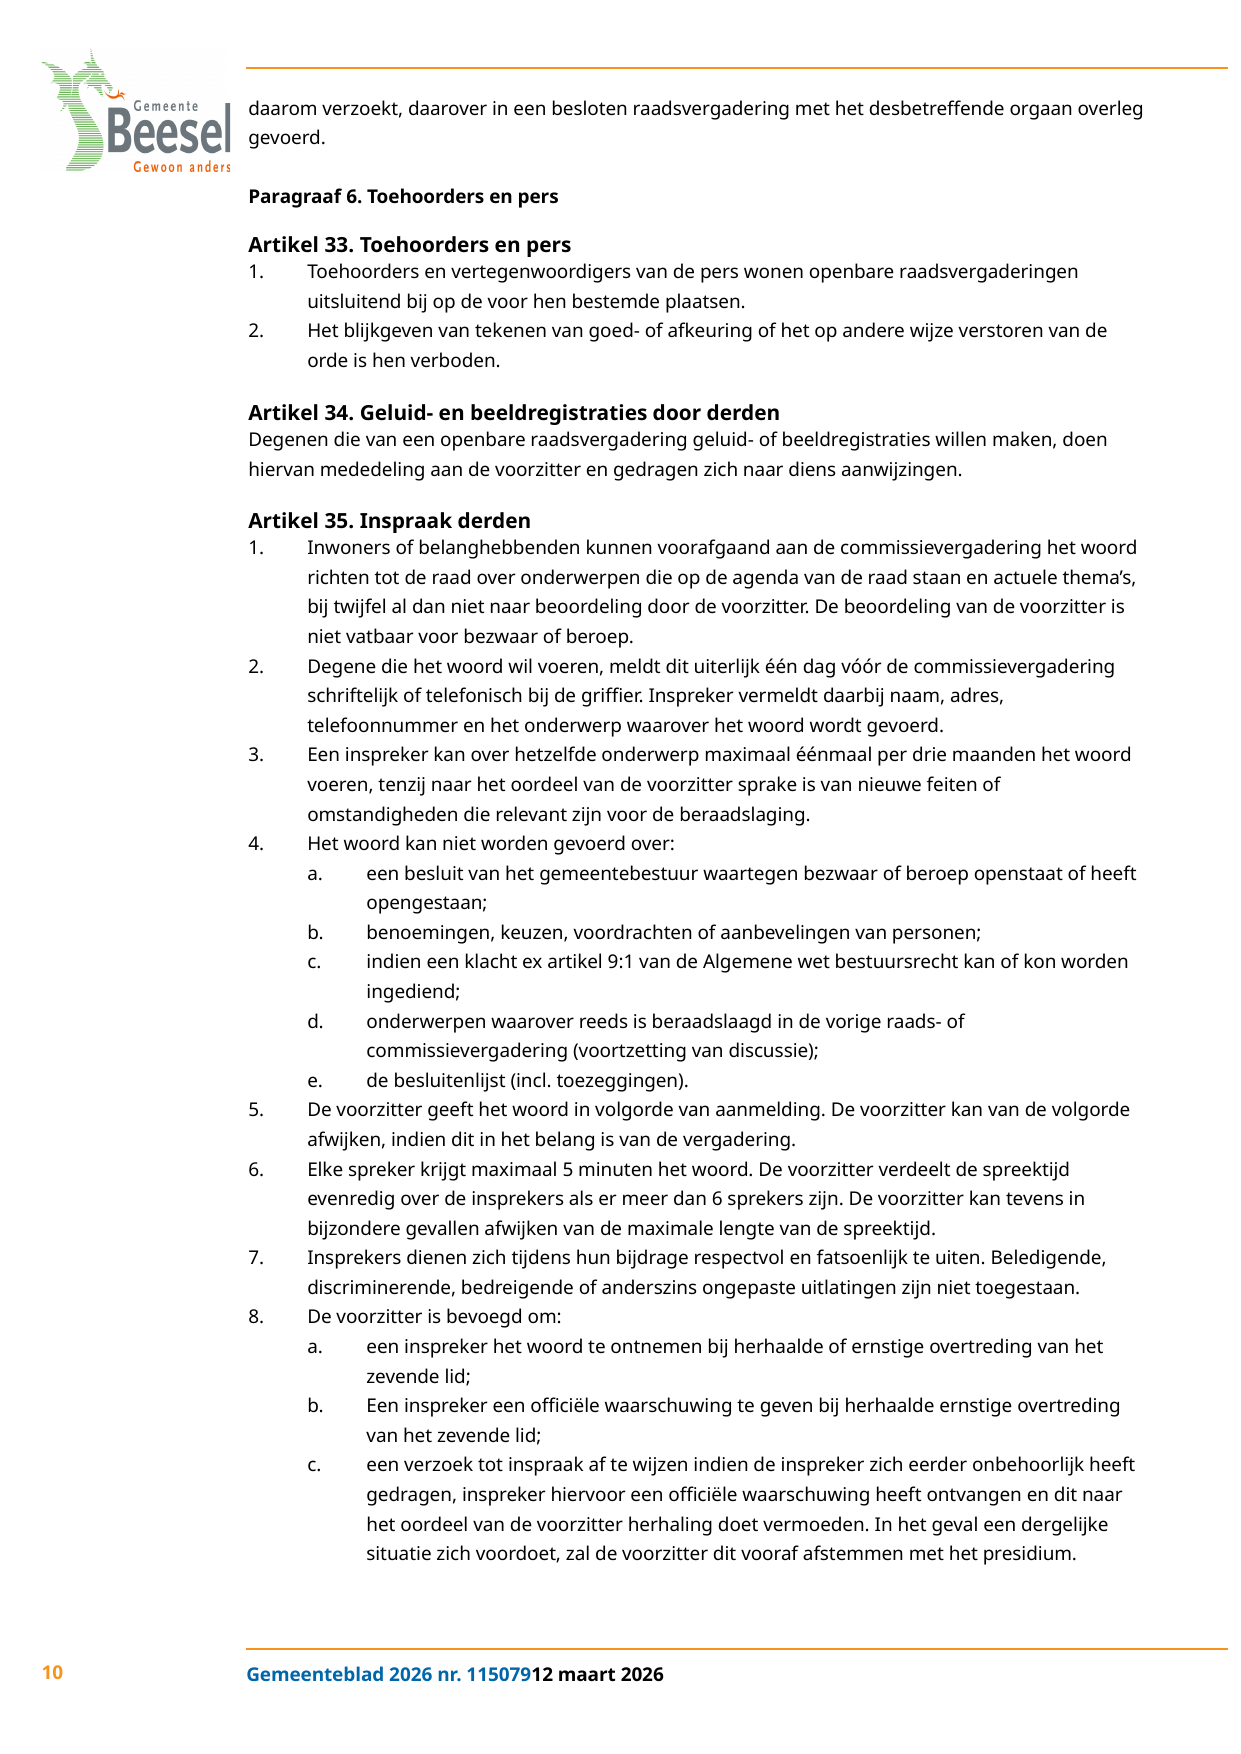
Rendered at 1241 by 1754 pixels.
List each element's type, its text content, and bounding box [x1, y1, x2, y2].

list onderwerpen waarover reeds is beraadslaagd in de vorige raads- of commissievergadering (voortzetting van discussie); [307, 1008, 1152, 1063]
list de besluitenlijst (incl. toezeggingen). [307, 1067, 1152, 1093]
list De voorzitter geeft het woord in volgorde van aanmelding. De voorzitter kan van de volgorde afwijken, indien dit in het belang is van de vergadering. [248, 1097, 1152, 1152]
list Toehoorders en vertegenwoordigers van de pers wonen openbare raadsvergaderingen uitsluitend bij op de voor hen bestemde plaatsen. [248, 258, 1152, 314]
list Degene die het woord wil voeren, meldt dit uiterlijk één dag vóór de commissievergadering schriftelijk of telefonisch bij de griffier. Inspreker vermeldt daarbij naam, adres, telefoonnummer en het onderwerp waarover het woord wordt gevoerd. [248, 653, 1152, 738]
text Artikel 33. Toehoorders en pers [248, 230, 1152, 258]
list Het blijkgeven van tekenen van goed- of afkeuring of het op andere wijze verstoren van de orde is hen verboden. [248, 318, 1152, 373]
list benoemingen, keuzen, voordrachten of aanbevelingen van personen; [307, 919, 1152, 945]
list De voorzitter is bevoegd om: [248, 1304, 1152, 1329]
text daarom verzoekt, daarover in een besloten raadsvergadering met het desbetreffende orgaan overleg gevoerd. [248, 95, 1152, 150]
picture [41, 47, 231, 172]
list Inwoners of belanghebbenden kunnen voorafgaand aan de commissievergadering het woord richten tot de raad over onderwerpen die op de agenda van de raad staan en actuele thema’s, bij twijfel al dan niet naar beoordeling door de voorzitter. De beoordeling van de voorzitter is niet vatbaar voor bezwaar of beroep. [248, 534, 1152, 649]
list een verzoek tot inspraak af te wijzen indien de inspreker zich eerder onbehoorlijk heeft gedragen, inspreker hiervoor een officiële waarschuwing heeft ontvangen en dit naar het oordeel van de voorzitter herhaling doet vermoeden. In het geval een dergelijke situatie zich voordoet, zal de voorzitter dit vooraf afstemmen met het presidium. [307, 1452, 1152, 1566]
list Een inspreker kan over hetzelfde onderwerp maximaal éénmaal per drie maanden het woord voeren, tenzij naar het oordeel van de voorzitter sprake is van nieuwe feiten of omstandigheden die relevant zijn voor de beraadslaging. [248, 742, 1152, 827]
list Het woord kan niet worden gevoerd over: [248, 830, 1152, 856]
list indien een klacht ex artikel 9:1 van de Algemene wet bestuursrecht kan of kon worden ingediend; [307, 949, 1152, 1004]
list Elke spreker krijgt maximaal 5 minuten het woord. De voorzitter verdeelt de spreektijd evenredig over de insprekers als er meer dan 6 sprekers zijn. De voorzitter kan tevens in bijzondere gevallen afwijken van de maximale lengte van de spreektijd. [248, 1156, 1152, 1241]
list Een inspreker een officiële waarschuwing te geven bij herhaalde ernstige overtreding van het zevende lid; [307, 1392, 1152, 1448]
list een besluit van het gemeentebestuur waartegen bezwaar of beroep openstaat of heeft opengestaan; [307, 860, 1152, 915]
text Paragraaf 6. Toehoorders en pers [248, 183, 1152, 209]
text Artikel 35. Inspraak derden [248, 506, 1152, 534]
text Artikel 34. Geluid- en beeldregistraties door derden [248, 398, 1152, 426]
list Insprekers dienen zich tijdens hun bijdrage respectvol en fatsoenlijk te uiten. Beledigende, discriminerende, bedreigende of anderszins ongepaste uitlatingen zijn niet toegestaan. [248, 1244, 1152, 1300]
text Degenen die van een openbare raadsvergadering geluid- of beeldregistraties willen maken, doen hiervan mededeling aan de voorzitter en gedragen zich naar diens aanwijzingen. [248, 426, 1152, 481]
list een inspreker het woord te ontnemen bij herhaalde of ernstige overtreding van het zevende lid; [307, 1333, 1152, 1389]
